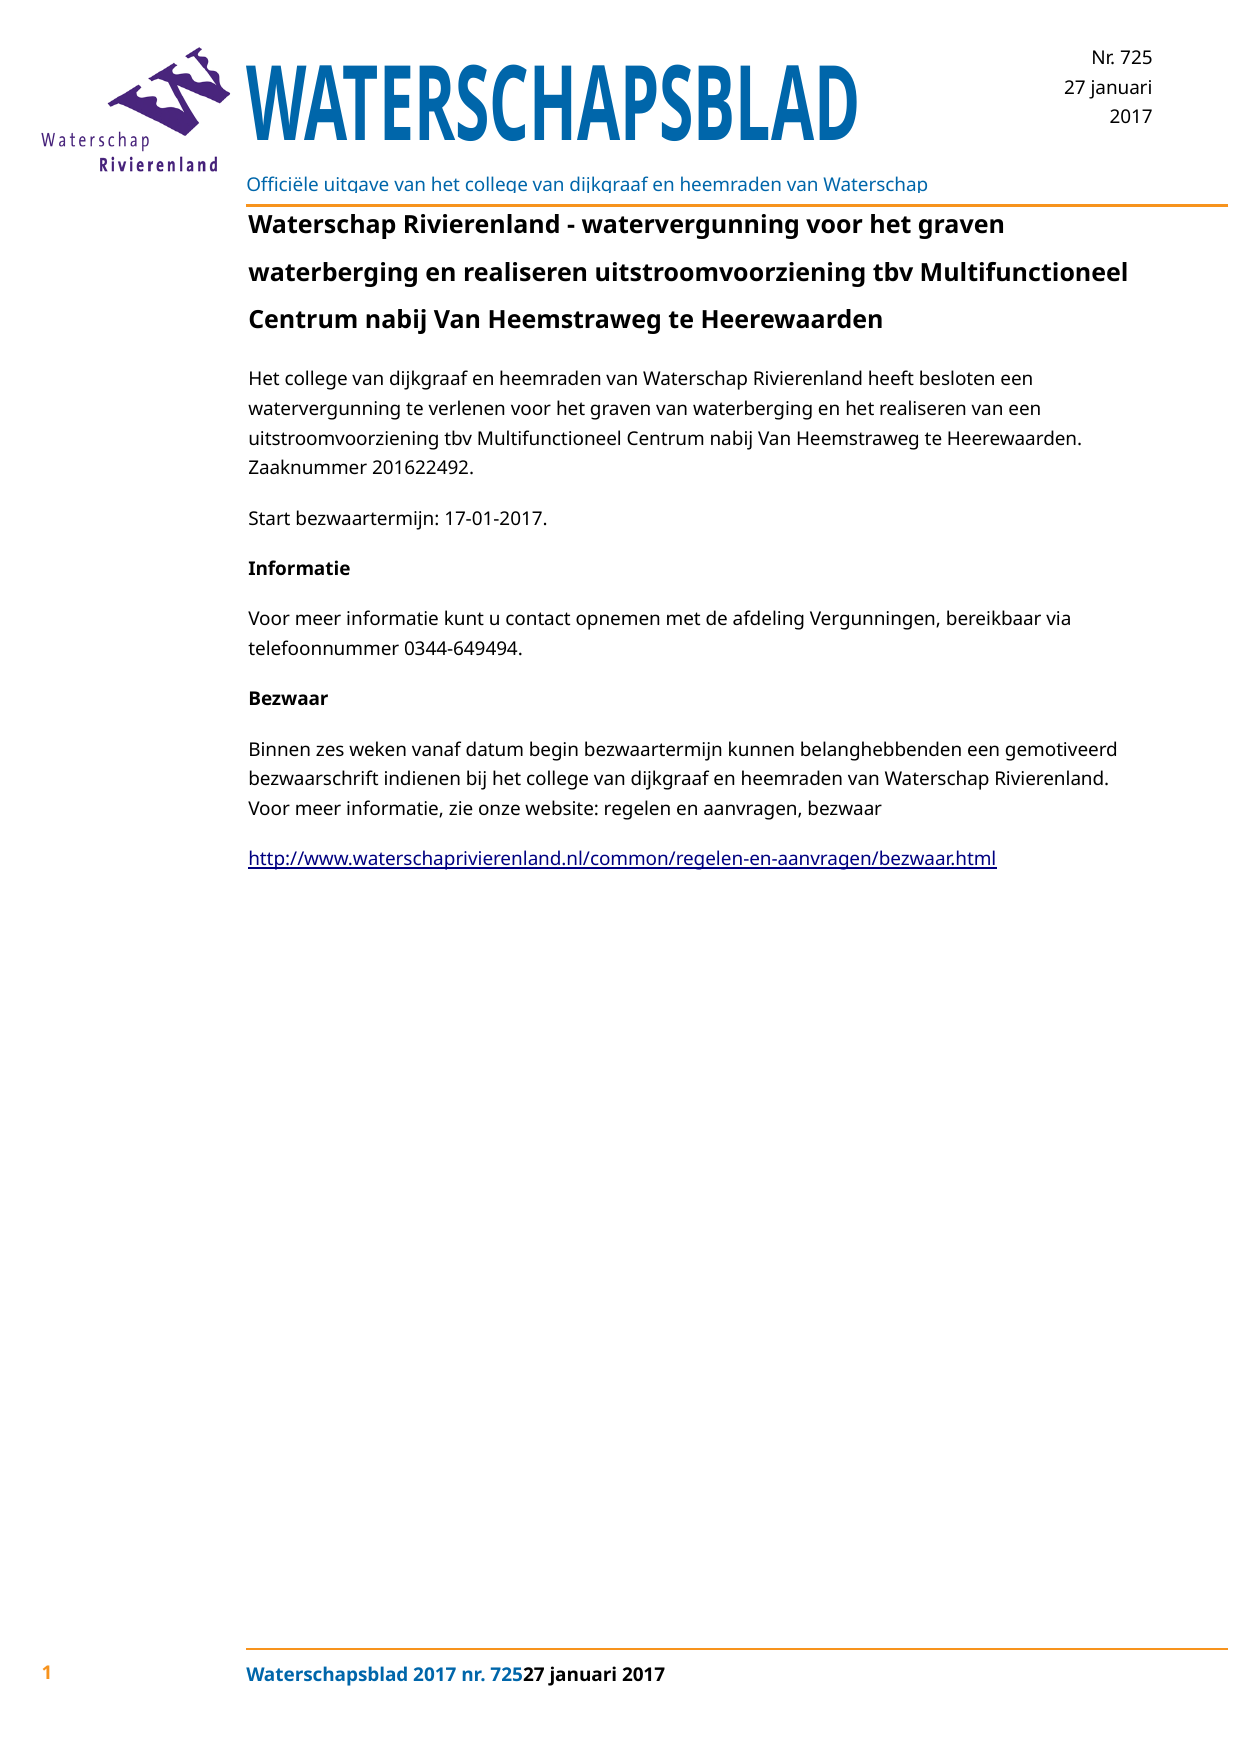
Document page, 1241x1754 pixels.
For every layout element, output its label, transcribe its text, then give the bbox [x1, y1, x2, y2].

text Het college van dijkgraaf en heemraden van Waterschap Rivierenland heeft besloten een watervergunning te verlenen voor het graven van waterberging en het realiseren van een uitstroomvoorziening tbv Multifunctioneel Centrum nabij Van Heemstraweg te Heerewaarden. Zaaknummer 201622492. [248, 366, 1152, 480]
picture [41, 47, 231, 172]
text Bezwaar [248, 686, 1152, 711]
text Waterschap Rivierenland - watervergunning voor het graven waterberging en realiseren uitstroomvoorziening tbv Multifunctioneel Centrum nabij Van Heemstraweg te Heerewaarden [248, 207, 1152, 336]
text Voor meer informatie kunt u contact opnemen met de afdeling Vergunningen, bereikbaar via telefoonnummer 0344-649494. [248, 606, 1152, 661]
text Start bezwaartermijn: 17-01-2017. [248, 505, 1152, 530]
text Informatie [248, 555, 1152, 581]
text Binnen zes weken vanaf datum begin bezwaartermijn kunnen belanghebbenden een gemotiveerd bezwaarschrift indienen bij het college van dijkgraaf en heemraden van Waterschap Rivierenland. Voor meer informatie, zie onze website: regelen en aanvragen, bezwaar [248, 736, 1152, 821]
text http://www.waterschaprivierenland.nl/common/regelen-en-aanvragen/bezwaar.html [248, 846, 1152, 871]
